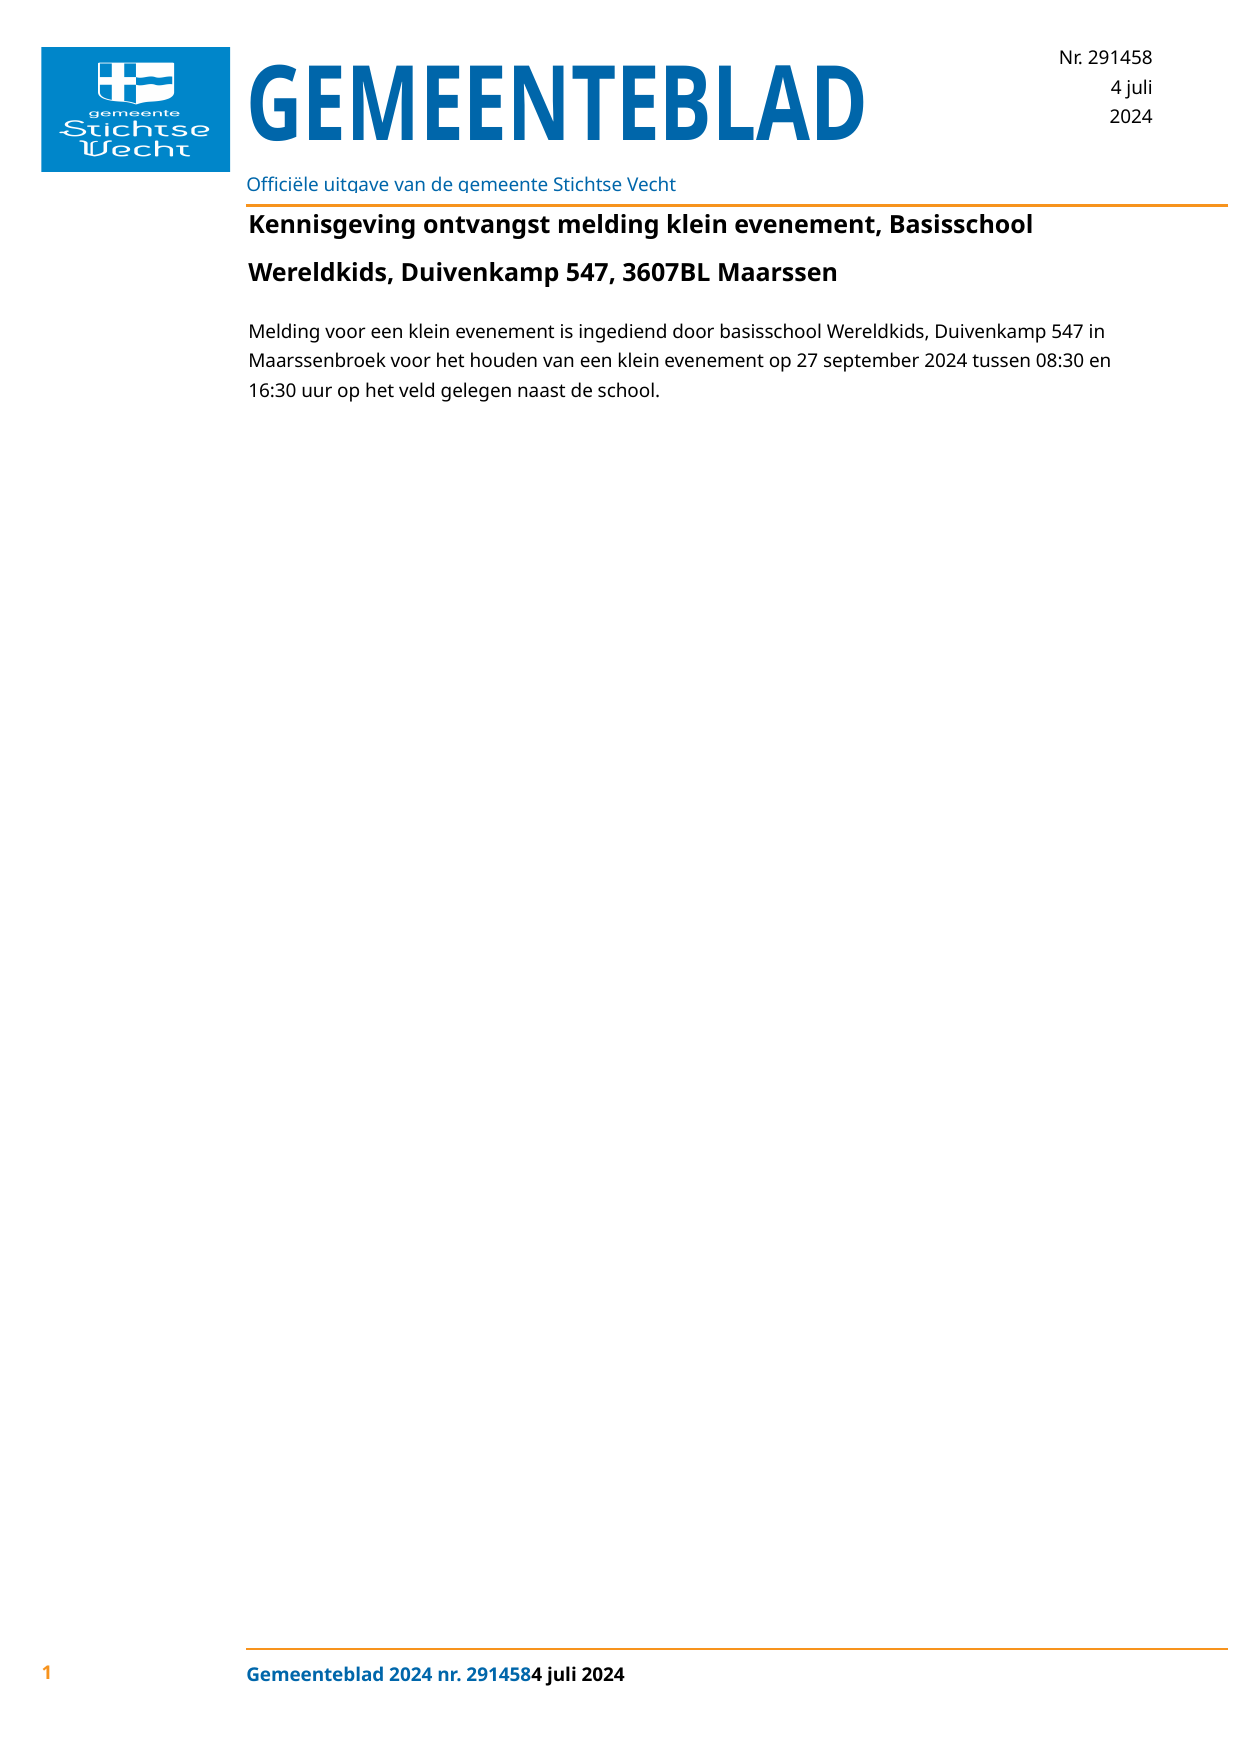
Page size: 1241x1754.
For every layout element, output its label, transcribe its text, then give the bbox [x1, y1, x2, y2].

text Kennisgeving ontvangst melding klein evenement, Basisschool Wereldkids, Duivenkamp 547, 3607BL Maarssen [248, 207, 1152, 288]
text Melding voor een klein evenement is ingediend door basisschool Wereldkids, Duivenkamp 547 in Maarssenbroek voor het houden van een klein evenement op 27 september 2024 tussen 08:30 en 16:30 uur op het veld gelegen naast de school. [248, 318, 1152, 403]
picture [99, 63, 135, 101]
picture [137, 63, 174, 103]
